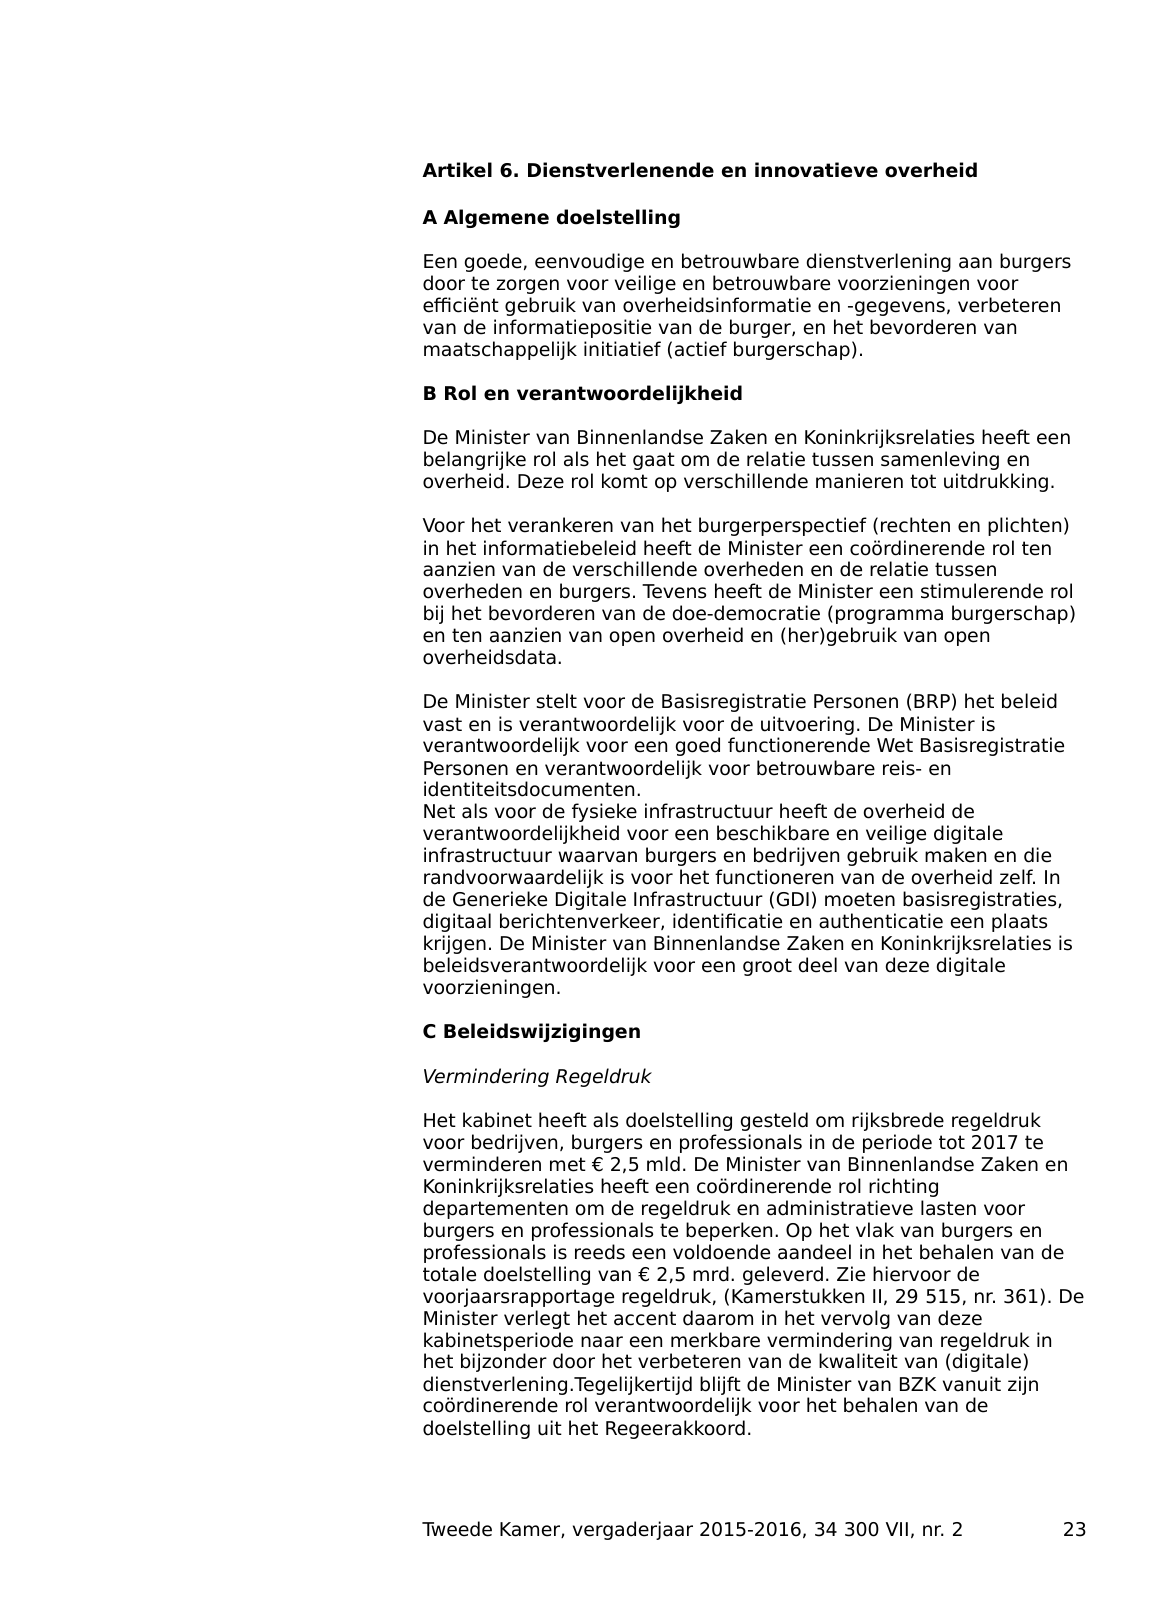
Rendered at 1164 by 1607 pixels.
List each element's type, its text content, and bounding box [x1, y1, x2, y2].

text Een goede, eenvoudige en betrouwbare dienstverlening aan burgers door te zorgen voor veilige en betrouwbare voorzieningen voor efficiënt gebruik van overheidsinformatie en -gegevens, verbeteren van de informatiepositie van de burger, en het bevorderen van maatschappelijk initiatief (actief burgerschap). [422, 251, 1087, 361]
subtitle A Algemene doelstelling [422, 207, 1087, 229]
subtitle C Beleidswijzigingen [422, 1021, 1087, 1043]
text De Minister stelt voor de Basisregistratie Personen (BRP) het beleid vast en is verantwoordelijk voor de uitvoering. De Minister is verantwoordelijk voor een goed functionerende Wet Basisregistratie Personen en verantwoordelijk voor betrouwbare reis- en identiteitsdocumenten. [422, 691, 1087, 801]
text De Minister van Binnenlandse Zaken en Koninkrijksrelaties heeft een belangrijke rol als het gaat om de relatie tussen samenleving en overheid. Deze rol komt op verschillende manieren tot uitdrukking. [422, 427, 1087, 493]
subtitle B Rol en verantwoordelijkheid [422, 383, 1087, 405]
text Voor het verankeren van het burgerperspectief (rechten en plichten) in het informatiebeleid heeft de Minister een coördinerende rol ten aanzien van de verschillende overheden en de relatie tussen overheden en burgers. Tevens heeft de Minister een stimulerende rol bij het bevorderen van de doe-democratie (programma burgerschap) en ten aanzien van open overheid en (her)gebruik van open overheidsdata. [422, 515, 1087, 669]
text Het kabinet heeft als doelstelling gesteld om rijksbrede regeldruk voor bedrijven, burgers en professionals in de periode tot 2017 te verminderen met € 2,5 mld. De Minister van Binnenlandse Zaken en Koninkrijksrelaties heeft een coördinerende rol richting departementen om de regeldruk en administratieve lasten voor burgers en professionals te beperken. Op het vlak van burgers en professionals is reeds een voldoende aandeel in het behalen van de totale doelstelling van € 2,5 mrd. geleverd. Zie hiervoor de voorjaarsrapportage regeldruk, (Kamerstukken II, 29 515, nr. 361). De Minister verlegt het accent daarom in het vervolg van deze kabinetsperiode naar een merkbare vermindering van regeldruk in het bijzonder door het verbeteren van de kwaliteit van (digitale) dienstverlening.Tegelijkertijd blijft de Minister van BZK vanuit zijn coördinerende rol verantwoordelijk voor het behalen van de doelstelling uit het Regeerakkoord. [422, 1110, 1087, 1439]
subtitle Artikel 6. Dienstverlenende en innovatieve overheid [422, 160, 1087, 182]
subtitle Vermindering Regeldruk [422, 1066, 1087, 1087]
text Net als voor de fysieke infrastructuur heeft de overheid de verantwoordelijkheid voor een beschikbare en veilige digitale infrastructuur waarvan burgers en bedrijven gebruik maken en die randvoorwaardelijk is voor het functioneren van de overheid zelf. In de Generieke Digitale Infrastructuur (GDI) moeten basisregistraties, digitaal berichtenverkeer, identificatie en authenticatie een plaats krijgen. De Minister van Binnenlandse Zaken en Koninkrijksrelaties is beleidsverantwoordelijk voor een groot deel van deze digitale voorzieningen. [422, 801, 1087, 999]
